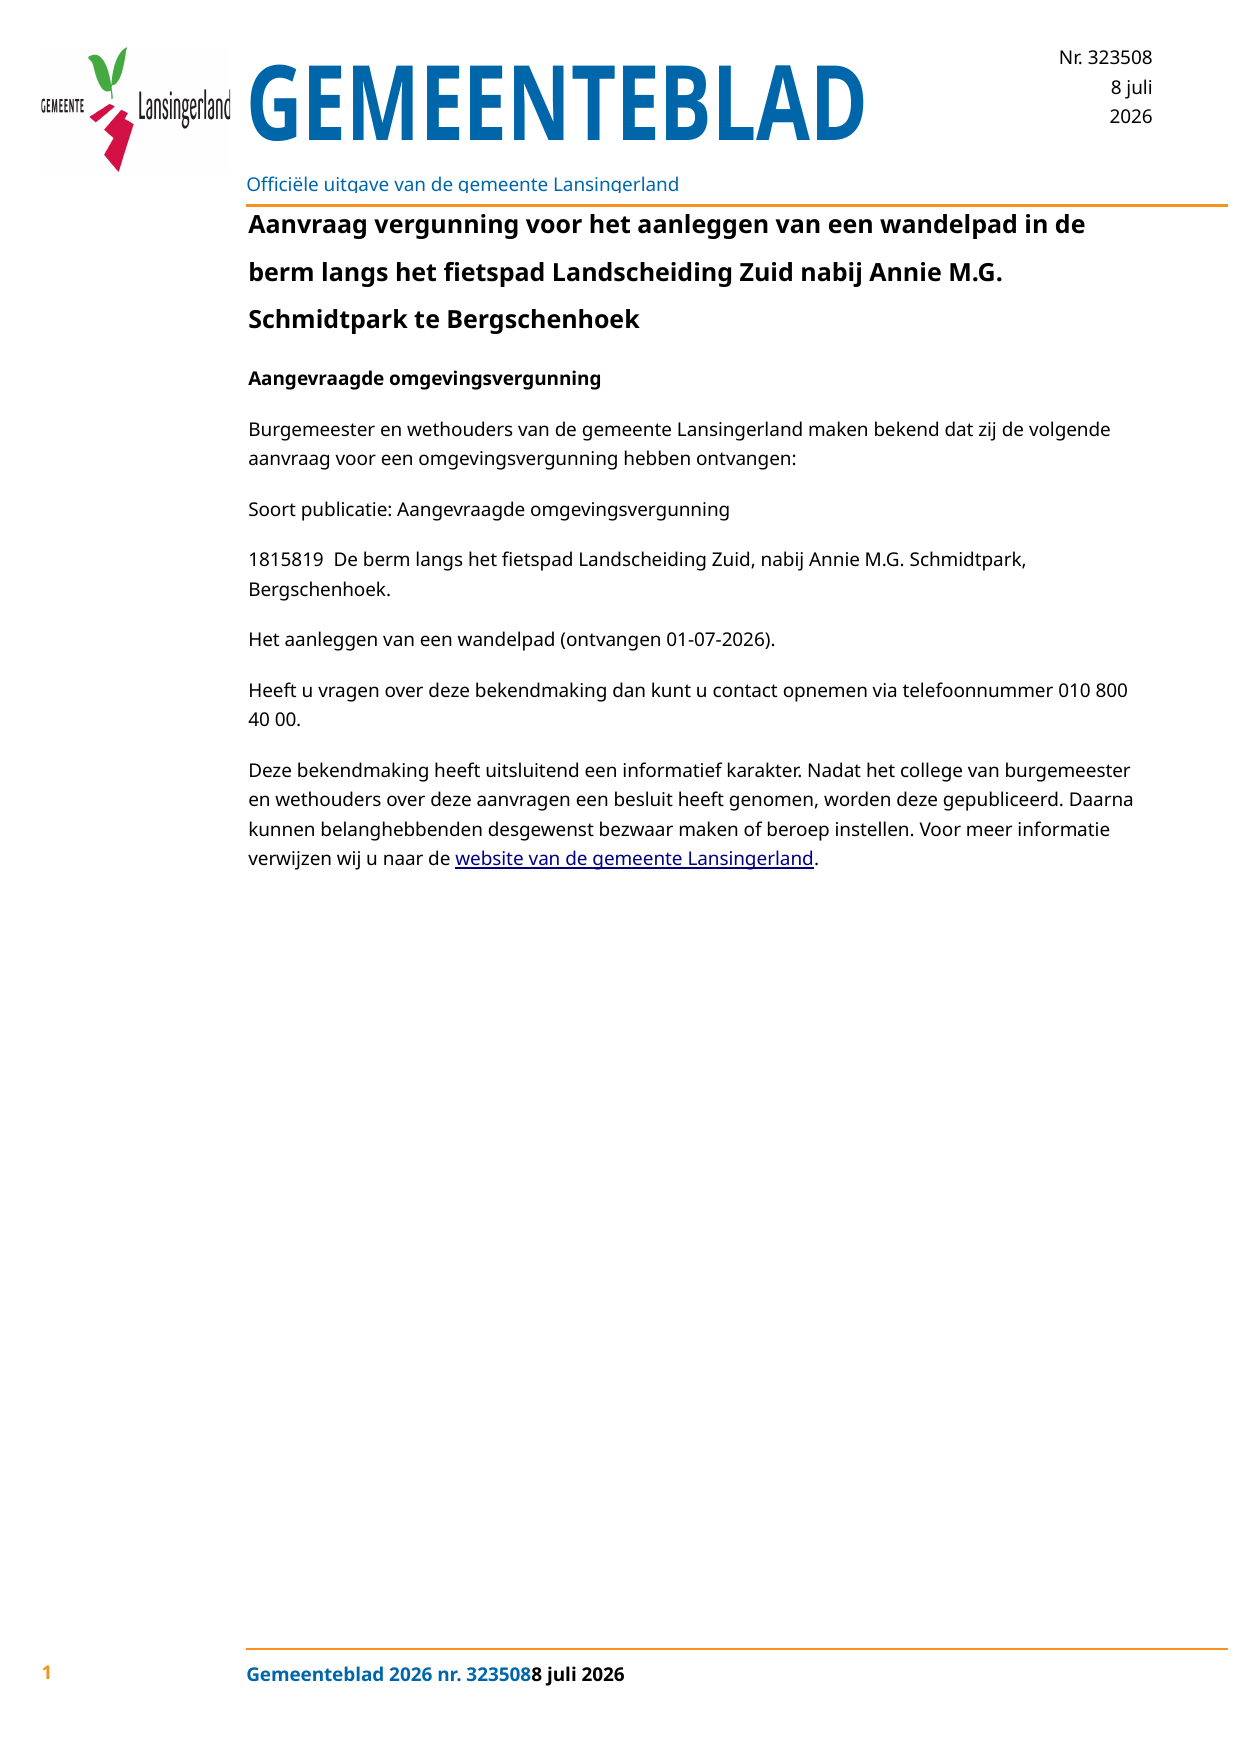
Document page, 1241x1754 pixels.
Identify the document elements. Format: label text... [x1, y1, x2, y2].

text Soort publicatie: Aangevraagde omgevingsvergunning [248, 496, 1152, 522]
text Aangevraagde omgevingsvergunning [248, 366, 1152, 391]
text Aanvraag vergunning voor het aanleggen van een wandelpad in de berm langs het fietspad Landscheiding Zuid nabij Annie M.G. Schmidtpark te Bergschenhoek [248, 207, 1152, 336]
picture [41, 47, 231, 172]
text Heeft u vragen over deze bekendmaking dan kunt u contact opnemen via telefoonnummer 010 800 40 00. [248, 677, 1152, 732]
text Deze bekendmaking heeft uitsluitend een informatief karakter. Nadat het college van burgemeester en wethouders over deze aanvragen een besluit heeft genomen, worden deze gepubliceerd. Daarna kunnen belanghebbenden desgewenst bezwaar maken of beroep instellen. Voor meer informatie verwijzen wij u naar de website van de gemeente Lansingerland. [248, 757, 1152, 871]
text 1815819 De berm langs het fietspad Landscheiding Zuid, nabij Annie M.G. Schmidtpark, Bergschenhoek. [248, 546, 1152, 602]
text Burgemeester en wethouders van de gemeente Lansingerland maken bekend dat zij de volgende aanvraag voor een omgevingsvergunning hebben ontvangen: [248, 416, 1152, 471]
text Het aanleggen van een wandelpad (ontvangen 01-07-2026). [248, 626, 1152, 652]
